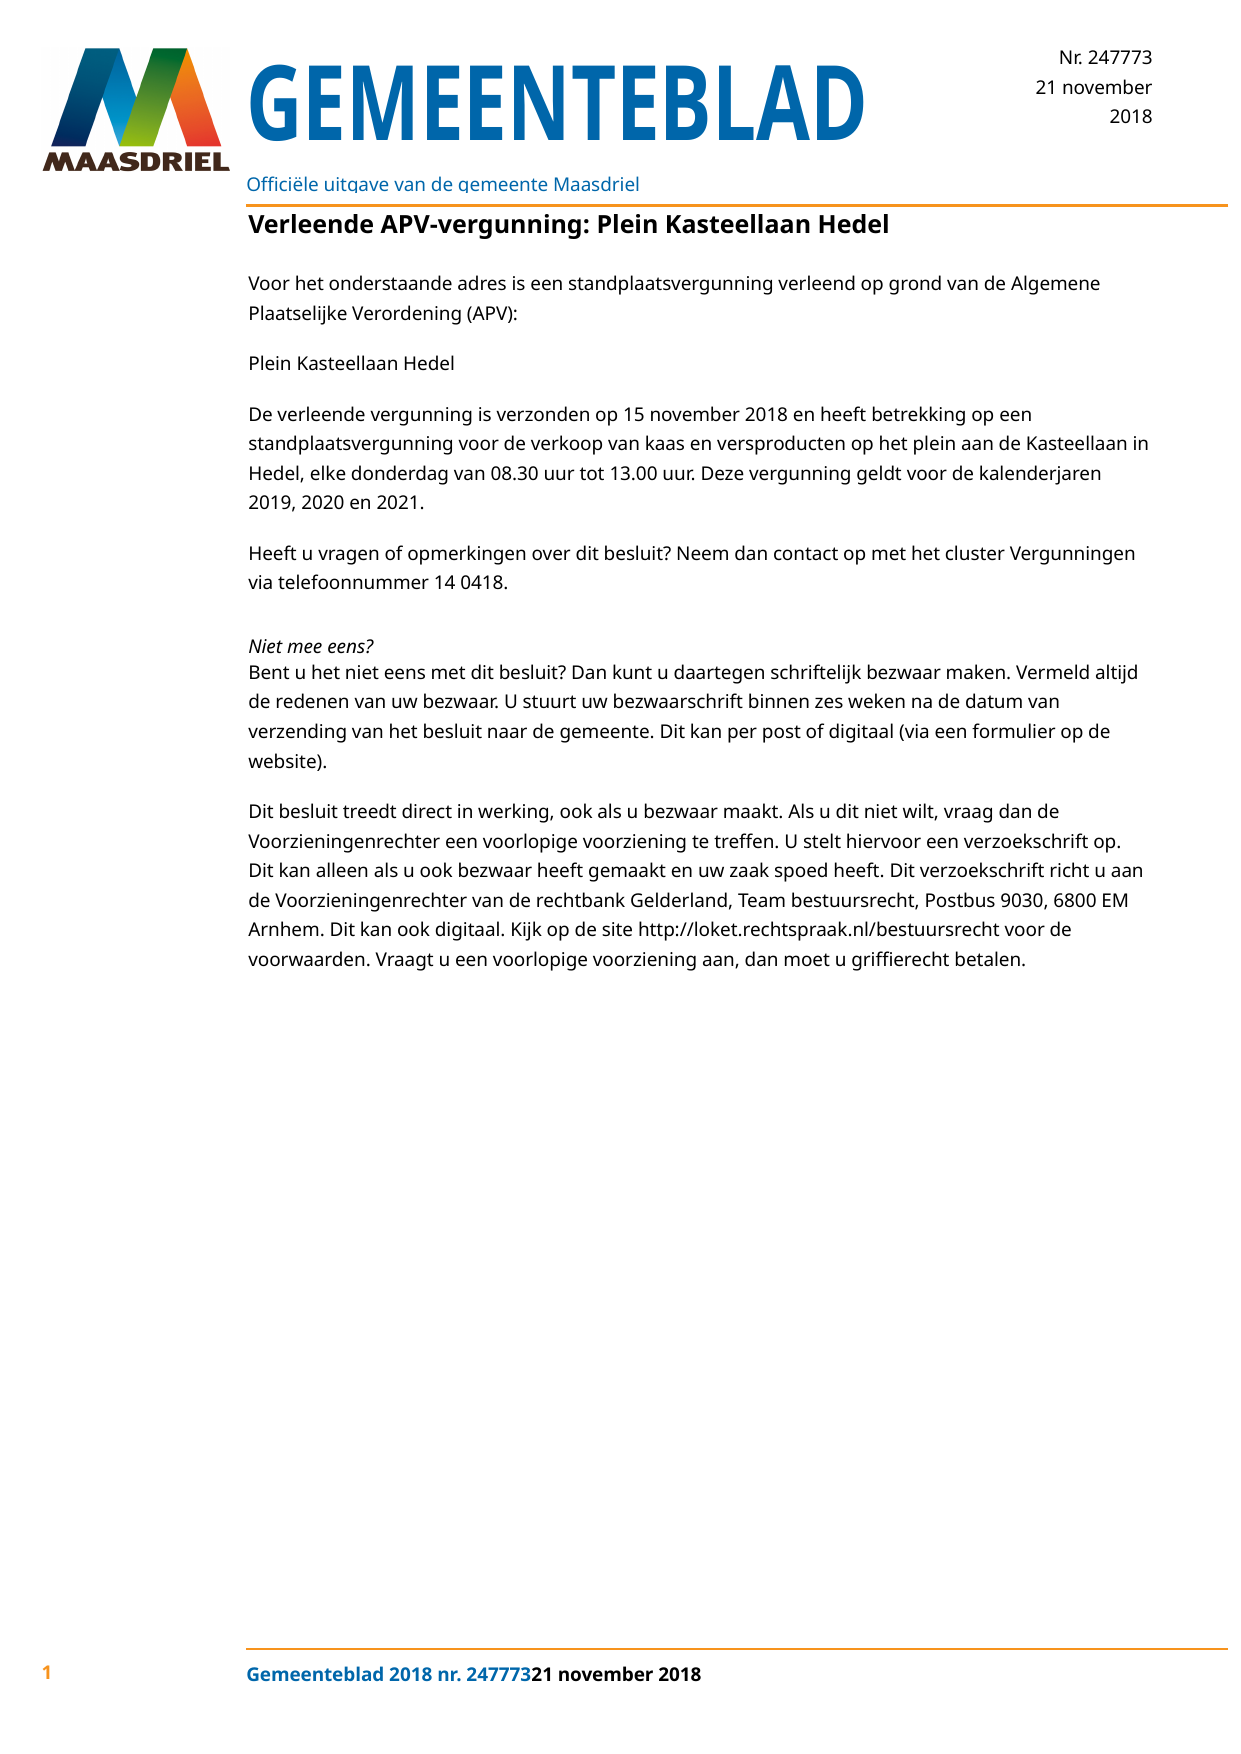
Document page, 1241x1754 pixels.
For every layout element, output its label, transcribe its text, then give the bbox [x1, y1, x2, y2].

text Verleende APV-vergunning: Plein Kasteellaan Hedel [248, 207, 1152, 241]
text Plein Kasteellaan Hedel [248, 350, 1152, 376]
text Bent u het niet eens met dit besluit? Dan kunt u daartegen schriftelijk bezwaar maken. Vermeld altijd de redenen van uw bezwaar. U stuurt uw bezwaarschrift binnen zes weken na de datum van verzending van het besluit naar de gemeente. Dit kan per post of digitaal (via een formulier op de website). [248, 659, 1152, 774]
picture [41, 47, 231, 172]
text De verleende vergunning is verzonden op 15 november 2018 en heeft betrekking op een standplaatsvergunning voor de verkoop van kaas en versproducten op het plein aan de Kasteellaan in Hedel, elke donderdag van 08.30 uur tot 13.00 uur. Deze vergunning geldt voor de kalenderjaren 2019, 2020 en 2021. [248, 401, 1152, 515]
text Voor het onderstaande adres is een standplaatsvergunning verleend op grond van de Algemene Plaatselijke Verordening (APV): [248, 270, 1152, 326]
text Dit besluit treedt direct in werking, ook als u bezwaar maakt. Als u dit niet wilt, vraag dan de Voorzieningenrechter een voorlopige voorziening te treffen. U stelt hiervoor een verzoekschrift op. Dit kan alleen als u ook bezwaar heeft gemaakt en uw zaak spoed heeft. Dit verzoekschrift richt u aan de Voorzieningenrechter van de rechtbank Gelderland, Team bestuursrecht, Postbus 9030, 6800 EM Arnhem. Dit kan ook digitaal. Kijk op de site http://loket.rechtspraak.nl/bestuursrecht voor de voorwaarden. Vraagt u een voorlopige voorziening aan, dan moet u griffierecht betalen. [248, 798, 1152, 972]
text Niet mee eens? [248, 633, 1152, 659]
text Heeft u vragen of opmerkingen over dit besluit? Neem dan contact op met het cluster Vergunningen via telefoonnummer 14 0418. [248, 540, 1152, 595]
